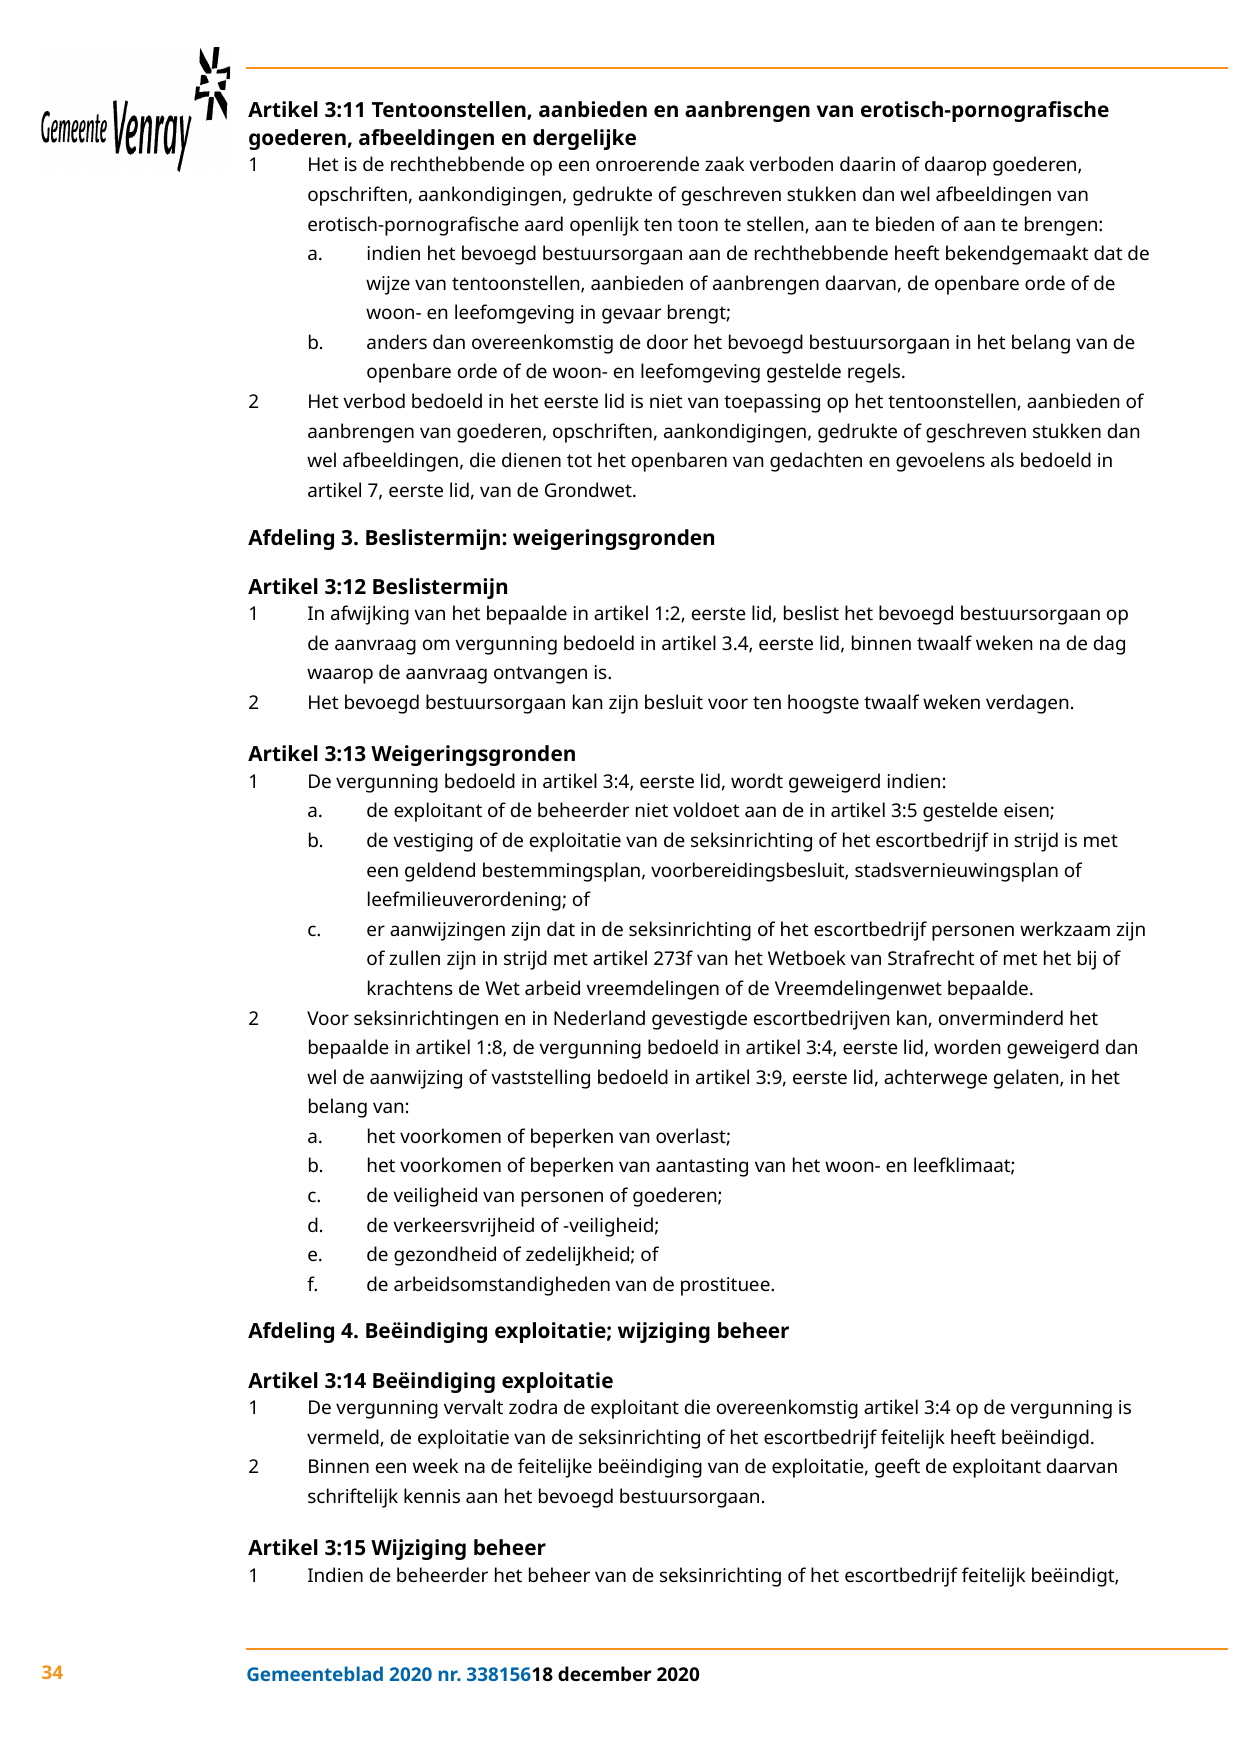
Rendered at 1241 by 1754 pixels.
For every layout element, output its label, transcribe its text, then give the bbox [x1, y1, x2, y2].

list de gezondheid of zedelijkheid; of [307, 1241, 1152, 1267]
list Voor seksinrichtingen en in Nederland gevestigde escortbedrijven kan, onverminderd het bepaalde in artikel 1:8, de vergunning bedoeld in artikel 3:4, eerste lid, worden geweigerd dan wel de aanwijzing of vaststelling bedoeld in artikel 3:9, eerste lid, achterwege gelaten, in het belang van: [248, 1005, 1152, 1119]
text Artikel 3:12 Beslistermijn [248, 572, 1152, 600]
list de vestiging of de exploitatie van de seksinrichting of het escortbedrijf in strijd is met een geldend bestemmingsplan, voorbereidingsbesluit, stadsvernieuwingsplan of leefmilieuverordening; of [307, 827, 1152, 912]
text Artikel 3:13 Weigeringsgronden [248, 739, 1152, 768]
list de verkeersvrijheid of -veiligheid; [307, 1212, 1152, 1237]
list de arbeidsomstandigheden van de prostituee. [307, 1271, 1152, 1297]
list Het is de rechthebbende op een onroerende zaak verboden daarin of daarop goederen, opschriften, aankondigingen, gedrukte of geschreven stukken dan wel afbeeldingen van erotisch-pornografische aard openlijk ten toon te stellen, aan te bieden of aan te brengen: [248, 152, 1152, 237]
list de exploitant of de beheerder niet voldoet aan de in artikel 3:5 gestelde eisen; [307, 798, 1152, 823]
list indien het bevoegd bestuursorgaan aan de rechthebbende heeft bekendgemaakt dat de wijze van tentoonstellen, aanbieden of aanbrengen daarvan, de openbare orde of de woon- en leefomgeving in gevaar brengt; [307, 240, 1152, 325]
list Binnen een week na de feitelijke beëindiging van de exploitatie, geeft de exploitant daarvan schriftelijk kennis aan het bevoegd bestuursorgaan. [248, 1453, 1152, 1509]
picture [41, 47, 231, 172]
text Afdeling 3. Beslistermijn: weigeringsgronden [248, 523, 1152, 551]
list er aanwijzingen zijn dat in de seksinrichting of het escortbedrijf personen werkzaam zijn of zullen zijn in strijd met artikel 273f van het Wetboek van Strafrecht of met het bij of krachtens de Wet arbeid vreemdelingen of de Vreemdelingenwet bepaalde. [307, 916, 1152, 1001]
text Artikel 3:14 Beëindiging exploitatie [248, 1366, 1152, 1394]
list het voorkomen of beperken van overlast; [307, 1123, 1152, 1149]
list Het verbod bedoeld in het eerste lid is niet van toepassing op het tentoonstellen, aanbieden of aanbrengen van goederen, opschriften, aankondigingen, gedrukte of geschreven stukken dan wel afbeeldingen, die dienen tot het openbaren van gedachten en gevoelens als bedoeld in artikel 7, eerste lid, van de Grondwet. [248, 388, 1152, 503]
text Afdeling 4. Beëindiging exploitatie; wijziging beheer [248, 1317, 1152, 1345]
list In afwijking van het bepaalde in artikel 1:2, eerste lid, beslist het bevoegd bestuursorgaan op de aanvraag om vergunning bedoeld in artikel 3.4, eerste lid, binnen twaalf weken na de dag waarop de aanvraag ontvangen is. [248, 600, 1152, 685]
list De vergunning bedoeld in artikel 3:4, eerste lid, wordt geweigerd indien: [248, 768, 1152, 794]
text Artikel 3:11 Tentoonstellen, aanbieden en aanbrengen van erotisch-pornografische goederen, afbeeldingen en dergelijke [248, 95, 1152, 152]
list De vergunning vervalt zodra de exploitant die overeenkomstig artikel 3:4 op de vergunning is vermeld, de exploitatie van de seksinrichting of het escortbedrijf feitelijk heeft beëindigd. [248, 1394, 1152, 1449]
list anders dan overeenkomstig de door het bevoegd bestuursorgaan in het belang van de openbare orde of de woon- en leefomgeving gestelde regels. [307, 329, 1152, 384]
list Indien de beheerder het beheer van de seksinrichting of het escortbedrijf feitelijk beëindigt, [248, 1562, 1152, 1588]
text Artikel 3:15 Wijziging beheer [248, 1533, 1152, 1562]
list Het bevoegd bestuursorgaan kan zijn besluit voor ten hoogste twaalf weken verdagen. [248, 689, 1152, 715]
list de veiligheid van personen of goederen; [307, 1182, 1152, 1208]
list het voorkomen of beperken van aantasting van het woon- en leefklimaat; [307, 1153, 1152, 1178]
